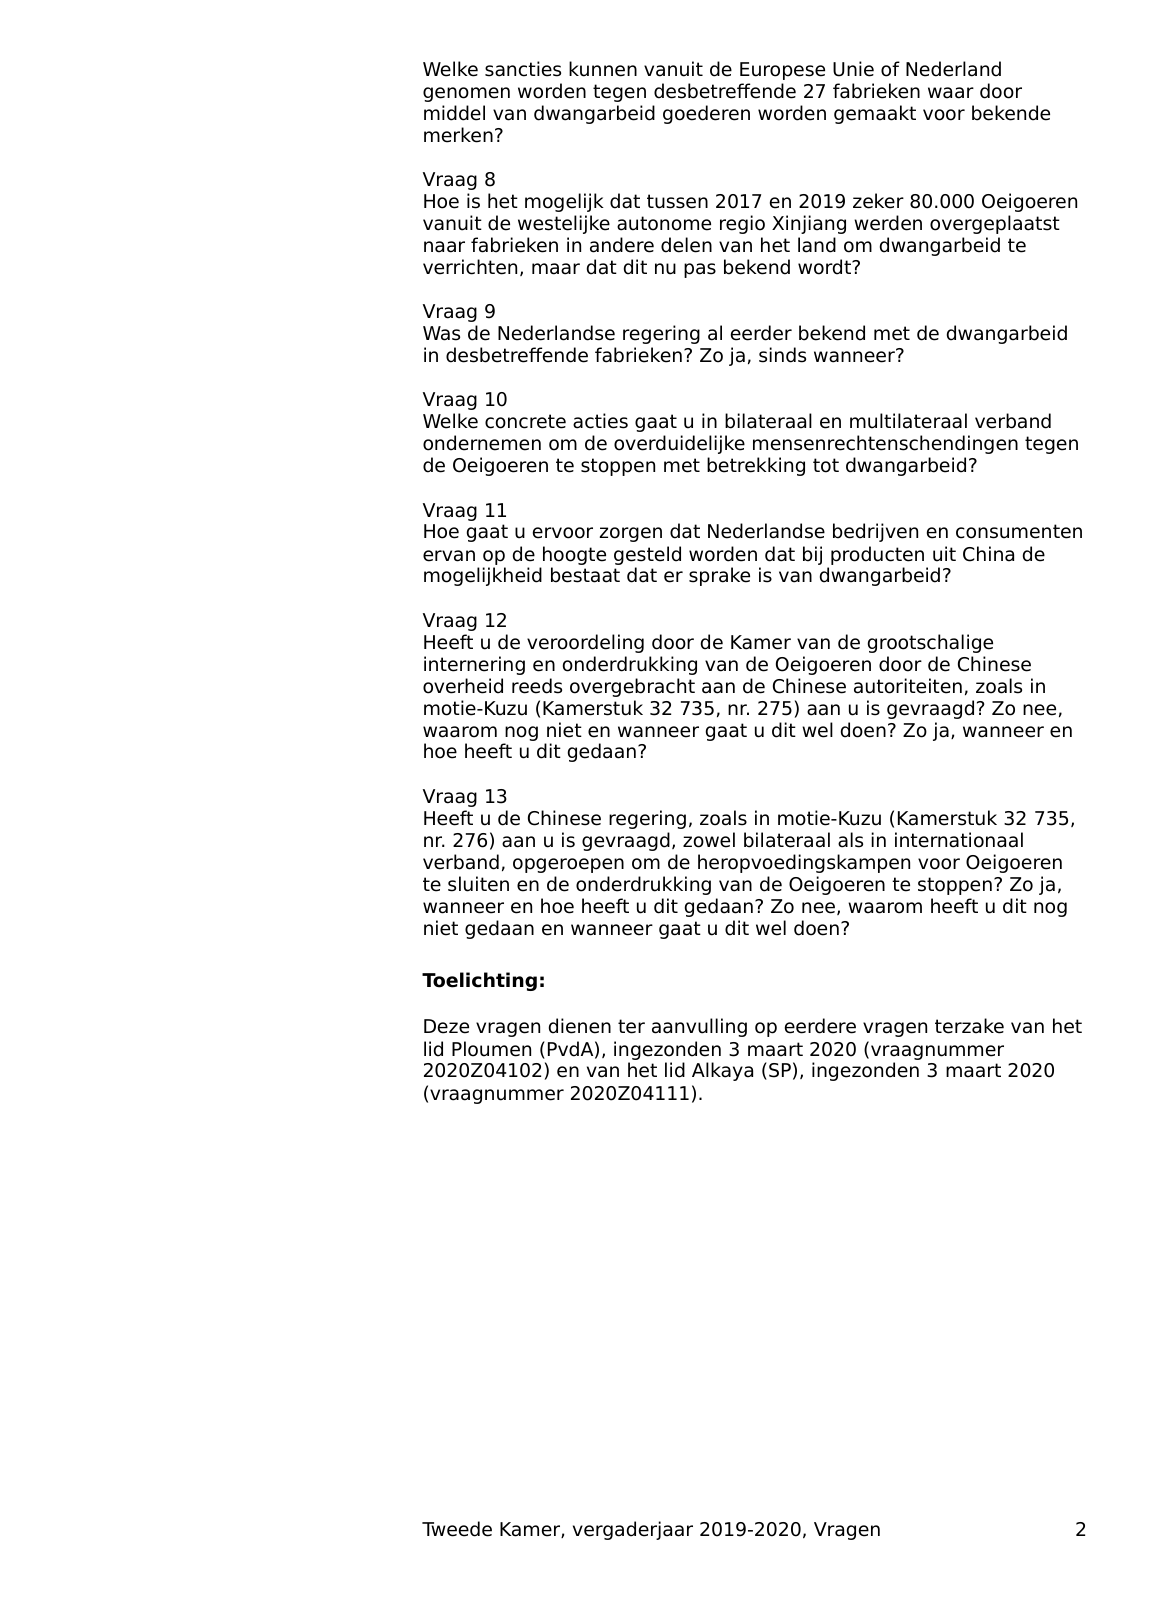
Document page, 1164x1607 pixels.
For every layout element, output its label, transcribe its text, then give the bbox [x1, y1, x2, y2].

text Hoe gaat u ervoor zorgen dat Nederlandse bedrijven en consumenten ervan op de hoogte gesteld worden dat bij producten uit China de mogelijkheid bestaat dat er sprake is van dwangarbeid? [422, 521, 1087, 587]
text Welke sancties kunnen vanuit de Europese Unie of Nederland genomen worden tegen desbetreffende 27 fabrieken waar door middel van dwangarbeid goederen worden gemaakt voor bekende merken? [422, 59, 1087, 147]
text Vraag 13 [422, 786, 1087, 808]
text Hoe is het mogelijk dat tussen 2017 en 2019 zeker 80.000 Oeigoeren vanuit de westelijke autonome regio Xinjiang werden overgeplaatst naar fabrieken in andere delen van het land om dwangarbeid te verrichten, maar dat dit nu pas bekend wordt? [422, 191, 1087, 279]
text Vraag 10 [422, 389, 1087, 411]
text Was de Nederlandse regering al eerder bekend met de dwangarbeid in desbetreffende fabrieken? Zo ja, sinds wanneer? [422, 323, 1087, 367]
text Vraag 9 [422, 301, 1087, 323]
text Heeft u de Chinese regering, zoals in motie-Kuzu (Kamerstuk 32 735, nr. 276) aan u is gevraagd, zowel bilateraal als in internationaal verband, opgeroepen om de heropvoedingskampen voor Oeigoeren te sluiten en de onderdrukking van de Oeigoeren te stoppen? Zo ja, wanneer en hoe heeft u dit gedaan? Zo nee, waarom heeft u dit nog niet gedaan en wanneer gaat u dit wel doen? [422, 808, 1087, 939]
text Vraag 8 [422, 169, 1087, 191]
text Deze vragen dienen ter aanvulling op eerdere vragen terzake van het lid Ploumen (PvdA), ingezonden 3 maart 2020 (vraagnummer 2020Z04102) en van het lid Alkaya (SP), ingezonden 3 maart 2020 (vraagnummer 2020Z04111). [422, 1016, 1087, 1104]
text Heeft u de veroordeling door de Kamer van de grootschalige internering en onderdrukking van de Oeigoeren door de Chinese overheid reeds overgebracht aan de Chinese autoriteiten, zoals in motie-Kuzu (Kamerstuk 32 735, nr. 275) aan u is gevraagd? Zo nee, waarom nog niet en wanneer gaat u dit wel doen? Zo ja, wanneer en hoe heeft u dit gedaan? [422, 632, 1087, 763]
text Welke concrete acties gaat u in bilateraal en multilateraal verband ondernemen om de overduidelijke mensenrechtenschendingen tegen de Oeigoeren te stoppen met betrekking tot dwangarbeid? [422, 411, 1087, 477]
text Vraag 12 [422, 609, 1087, 632]
subtitle Toelichting: [422, 969, 1087, 991]
text Vraag 11 [422, 499, 1087, 521]
